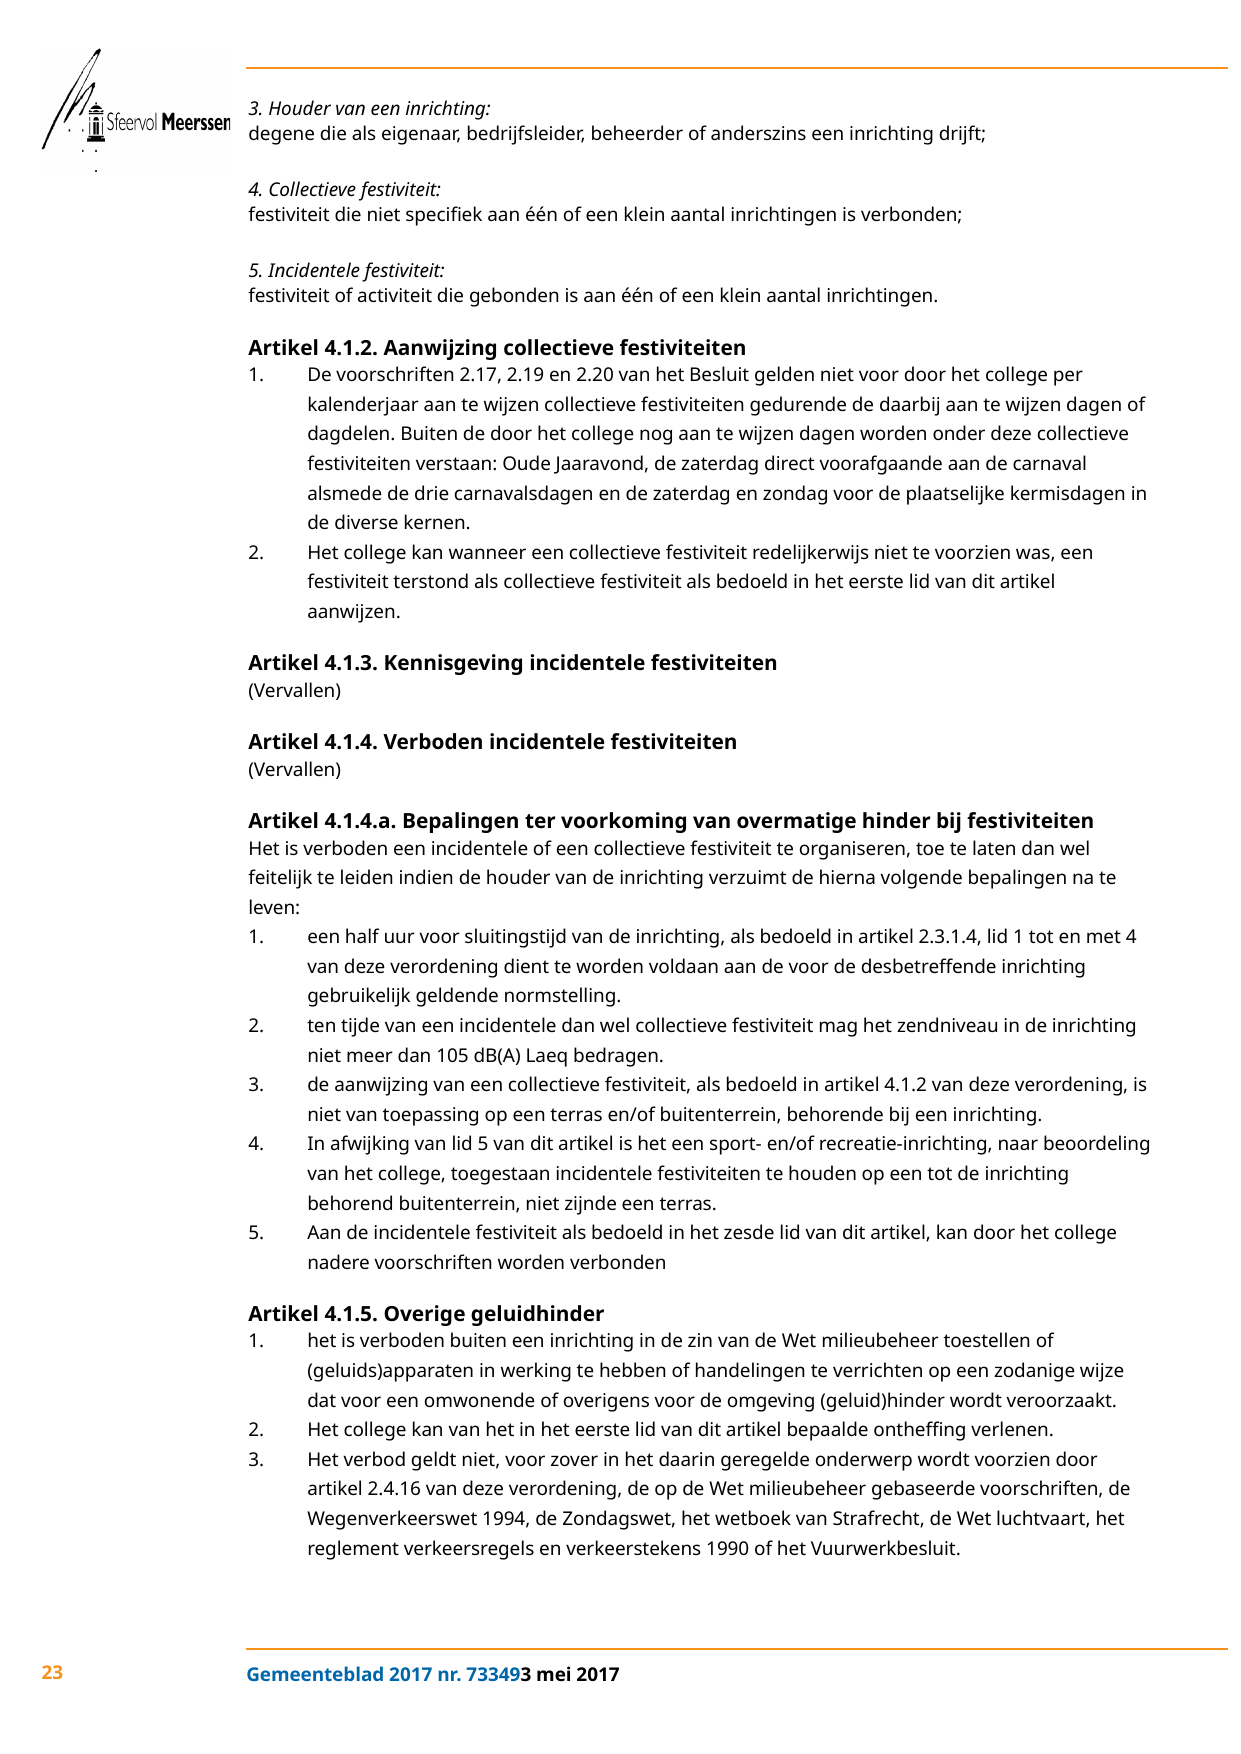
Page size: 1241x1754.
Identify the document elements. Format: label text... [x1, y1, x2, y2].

text Artikel 4.1.4.a. Bepalingen ter voorkoming van overmatige hinder bij festiviteiten [248, 806, 1152, 835]
text festiviteit of activiteit die gebonden is aan één of een klein aantal inrichtingen. [248, 283, 1152, 308]
text (Vervallen) [248, 756, 1152, 782]
list De voorschriften 2.17, 2.19 en 2.20 van het Besluit gelden niet voor door het college per kalenderjaar aan te wijzen collectieve festiviteiten gedurende de daarbij aan te wijzen dagen of dagdelen. Buiten de door het college nog aan te wijzen dagen worden onder deze collectieve festiviteiten verstaan: Oude Jaaravond, de zaterdag direct voorafgaande aan de carnaval alsmede de drie carnavalsdagen en de zaterdag en zondag voor de plaatselijke kermisdagen in de diverse kernen. [248, 361, 1152, 535]
list een half uur voor sluitingstijd van de inrichting, als bedoeld in artikel 2.3.1.4, lid 1 tot en met 4 van deze verordening dient te worden voldaan aan de voor de desbetreffende inrichting gebruikelijk geldende normstelling. [248, 923, 1152, 1008]
text Het is verboden een incidentele of een collectieve festiviteit te organiseren, toe te laten dan wel feitelijk te leiden indien de houder van de inrichting verzuimt de hierna volgende bepalingen na te leven: [248, 835, 1152, 919]
picture [41, 47, 231, 172]
text Artikel 4.1.4. Verboden incidentele festiviteiten [248, 727, 1152, 756]
list ten tijde van een incidentele dan wel collectieve festiviteit mag het zendniveau in de inrichting niet meer dan 105 dB(A) Laeq bedragen. [248, 1012, 1152, 1067]
list Aan de incidentele festiviteit als bedoeld in het zesde lid van dit artikel, kan door het college nadere voorschriften worden verbonden [248, 1219, 1152, 1274]
list Het college kan van het in het eerste lid van dit artikel bepaalde ontheffing verlenen. [248, 1416, 1152, 1442]
list het is verboden buiten een inrichting in de zin van de Wet milieubeheer toestellen of (geluids)apparaten in werking te hebben of handelingen te verrichten op een zodanige wijze dat voor een omwonende of overigens voor de omgeving (geluid)hinder wordt veroorzaakt. [248, 1328, 1152, 1413]
text Artikel 4.1.5. Overige geluidhinder [248, 1299, 1152, 1328]
text Artikel 4.1.2. Aanwijzing collectieve festiviteiten [248, 333, 1152, 361]
text 3. Houder van een inrichting: [248, 95, 1152, 121]
text 5. Incidentele festiviteit: [248, 257, 1152, 283]
list Het college kan wanneer een collectieve festiviteit redelijkerwijs niet te voorzien was, een festiviteit terstond als collectieve festiviteit als bedoeld in het eerste lid van dit artikel aanwijzen. [248, 539, 1152, 624]
list Het verbod geldt niet, voor zover in het daarin geregelde onderwerp wordt voorzien door artikel 2.4.16 van deze verordening, de op de Wet milieubeheer gebaseerde voorschriften, de Wegenverkeerswet 1994, de Zondagswet, het wetboek van Strafrecht, de Wet luchtvaart, het reglement verkeersregels en verkeerstekens 1990 of het Vuurwerkbesluit. [248, 1446, 1152, 1561]
text 4. Collectieve festiviteit: [248, 176, 1152, 202]
text degene die als eigenaar, bedrijfsleider, beheerder of anderszins een inrichting drijft; [248, 121, 1152, 146]
list In afwijking van lid 5 van dit artikel is het een sport- en/of recreatie-inrichting, naar beoordeling van het college, toegestaan incidentele festiviteiten te houden op een tot de inrichting behorend buitenterrein, niet zijnde een terras. [248, 1131, 1152, 1215]
text festiviteit die niet specifiek aan één of een klein aantal inrichtingen is verbonden; [248, 202, 1152, 227]
text Artikel 4.1.3. Kennisgeving incidentele festiviteiten [248, 648, 1152, 677]
text (Vervallen) [248, 677, 1152, 703]
list de aanwijzing van een collectieve festiviteit, als bedoeld in artikel 4.1.2 van deze verordening, is niet van toepassing op een terras en/of buitenterrein, behorende bij een inrichting. [248, 1071, 1152, 1127]
